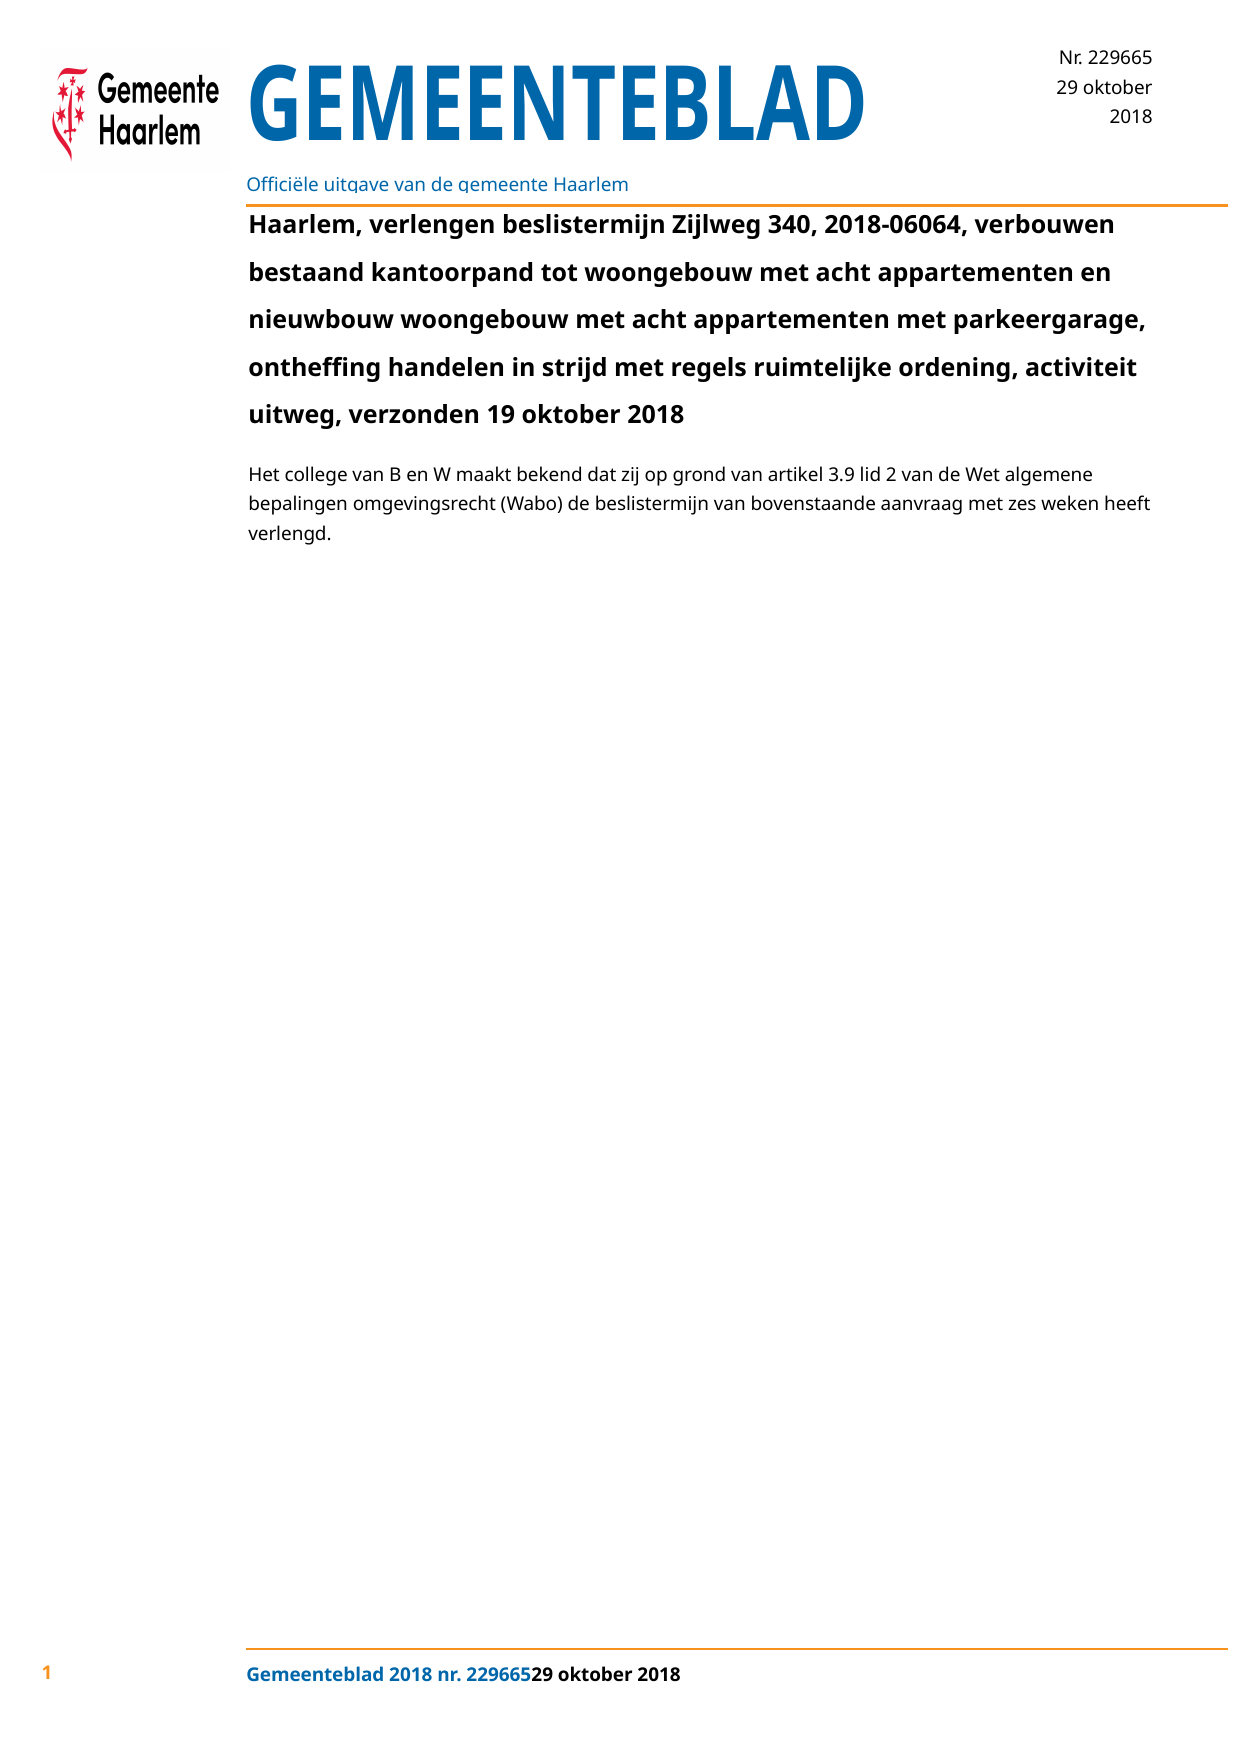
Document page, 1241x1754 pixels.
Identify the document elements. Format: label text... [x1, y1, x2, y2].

picture [41, 47, 231, 172]
text Haarlem, verlengen beslistermijn Zijlweg 340, 2018-06064, verbouwen bestaand kantoorpand tot woongebouw met acht appartementen en nieuwbouw woongebouw met acht appartementen met parkeergarage, ontheffing handelen in strijd met regels ruimtelijke ordening, activiteit uitweg, verzonden 19 oktober 2018 [248, 207, 1152, 431]
text Het college van B en W maakt bekend dat zij op grond van artikel 3.9 lid 2 van de Wet algemene bepalingen omgevingsrecht (Wabo) de beslistermijn van bovenstaande aanvraag met zes weken heeft verlengd. [248, 461, 1152, 546]
